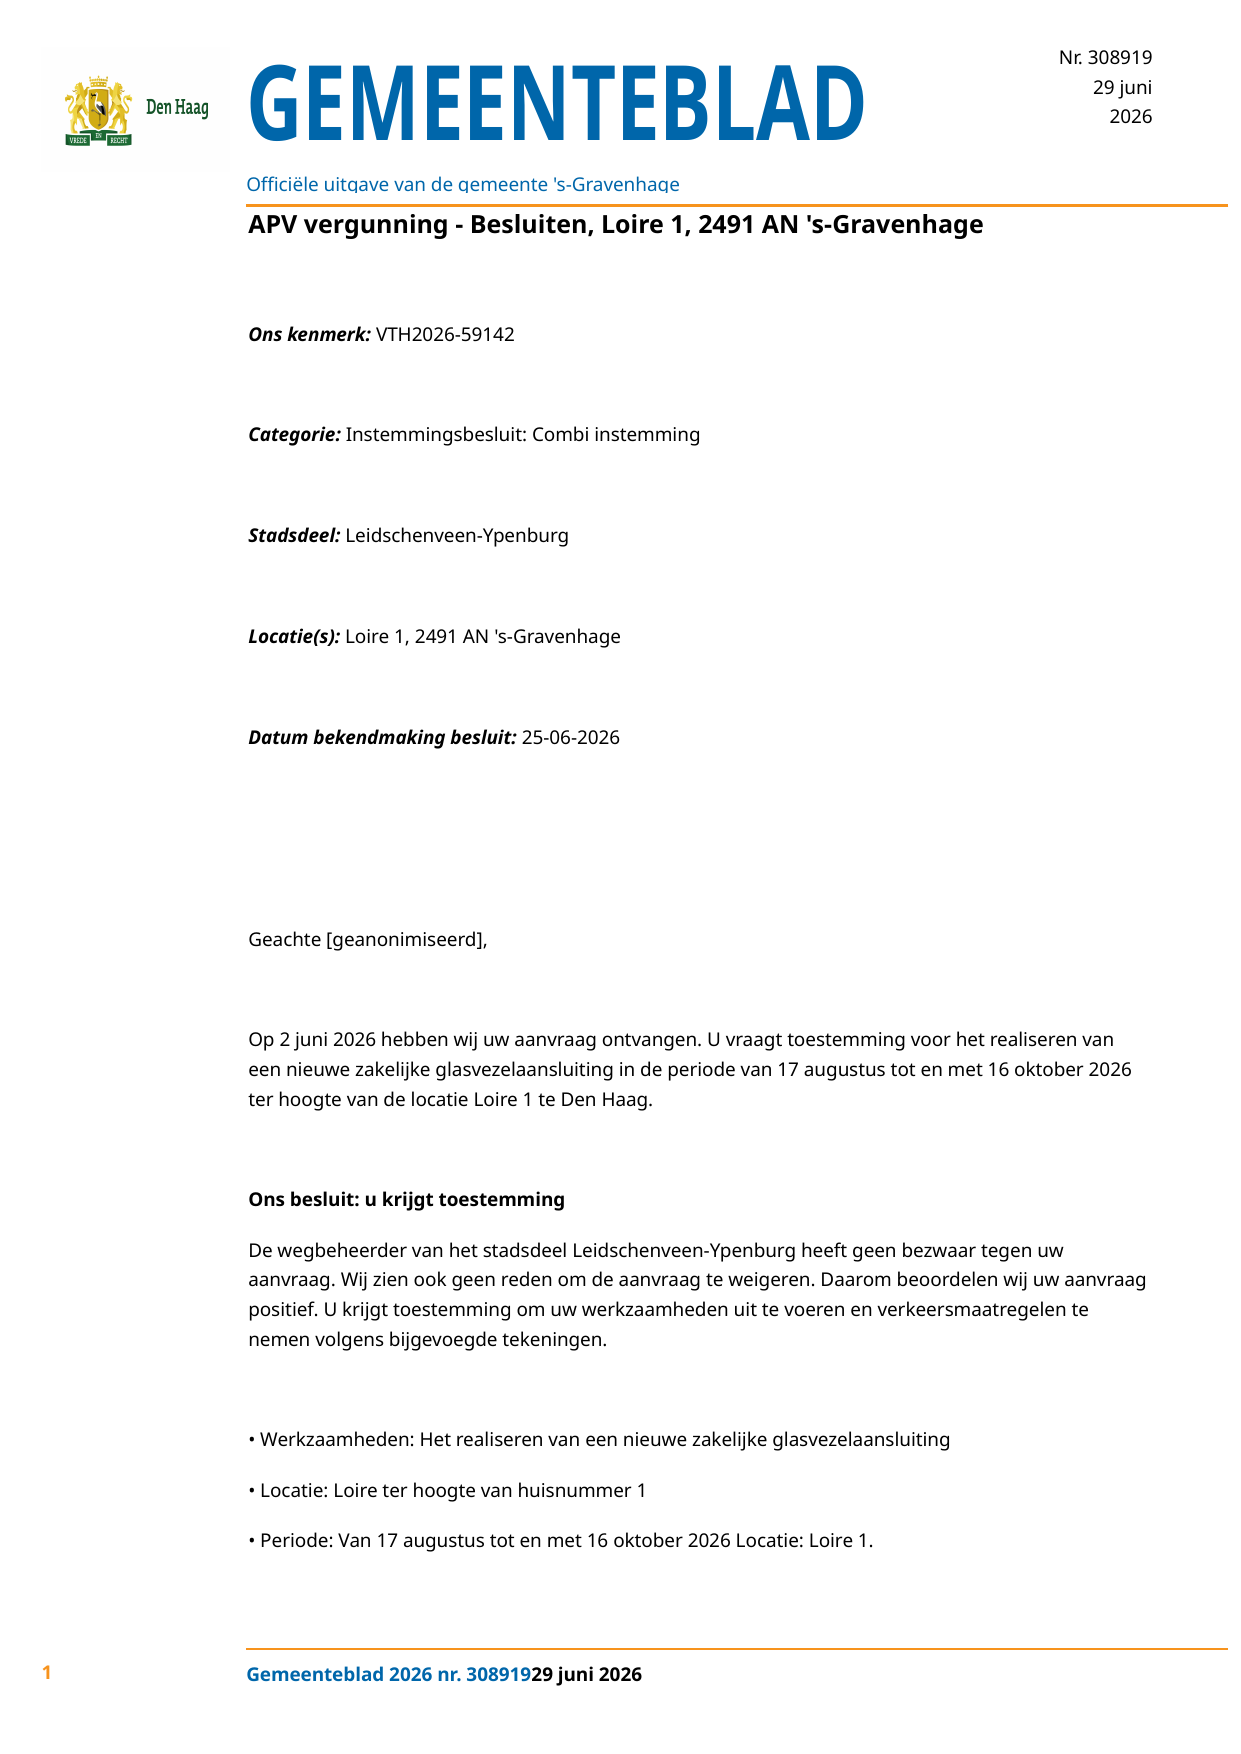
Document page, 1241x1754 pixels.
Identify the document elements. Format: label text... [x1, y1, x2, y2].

text Op 2 juni 2026 hebben wij uw aanvraag ontvangen. U vraagt toestemming voor het realiseren van een nieuwe zakelijke glasvezelaansluiting in de periode van 17 augustus tot en met 16 oktober 2026 ter hoogte van de locatie Loire 1 te Den Haag. [248, 1027, 1152, 1111]
text Ons kenmerk: VTH2026-59142 [248, 321, 1152, 346]
text Datum bekendmaking besluit: 25-06-2026 [248, 724, 1152, 750]
text • Werkzaamheden: Het realiseren van een nieuwe zakelijke glasvezelaansluiting [248, 1427, 1152, 1452]
picture [41, 47, 231, 172]
text • Periode: Van 17 augustus tot en met 16 oktober 2026 Locatie: Loire 1. [248, 1527, 1152, 1553]
text Locatie(s): Loire 1, 2491 AN 's-Gravenhage [248, 623, 1152, 649]
text • Locatie: Loire ter hoogte van huisnummer 1 [248, 1477, 1152, 1503]
text Geachte [geanonimiseerd], [248, 926, 1152, 951]
text Ons besluit: u krijgt toestemming [248, 1187, 1152, 1212]
text Categorie: Instemmingsbesluit: Combi instemming [248, 422, 1152, 447]
text De wegbeheerder van het stadsdeel Leidschenveen-Ypenburg heeft geen bezwaar tegen uw aanvraag. Wij zien ook geen reden om de aanvraag te weigeren. Daarom beoordelen wij uw aanvraag positief. U krijgt toestemming om uw werkzaamheden uit te voeren en verkeersmaatregelen te nemen volgens bijgevoegde tekeningen. [248, 1237, 1152, 1351]
text APV vergunning - Besluiten, Loire 1, 2491 AN 's-Gravenhage [248, 207, 1152, 241]
text Stadsdeel: Leidschenveen-Ypenburg [248, 522, 1152, 548]
